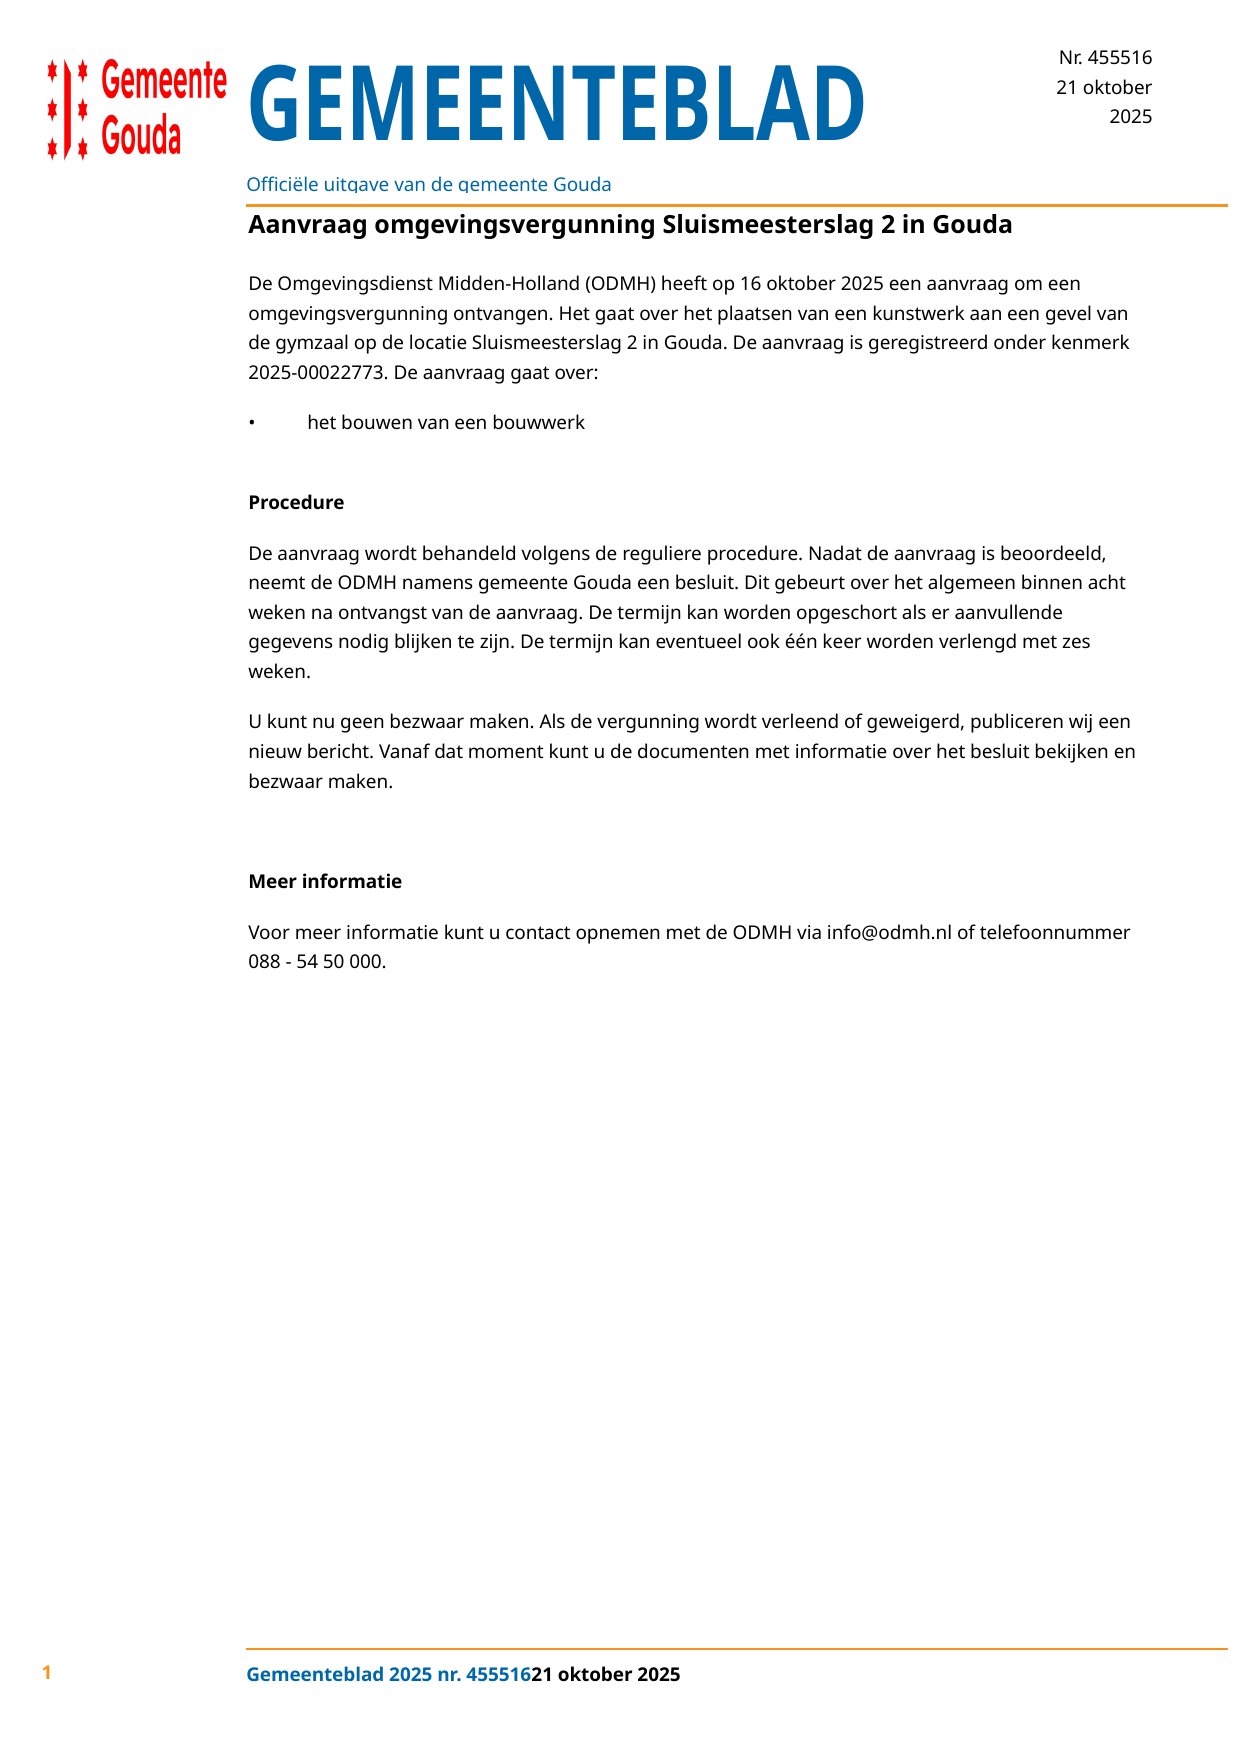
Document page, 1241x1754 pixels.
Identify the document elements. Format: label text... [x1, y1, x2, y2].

text U kunt nu geen bezwaar maken. Als de vergunning wordt verleend of geweigerd, publiceren wij een nieuw bericht. Vanaf dat moment kunt u de documenten met informatie over het besluit bekijken en bezwaar maken. [248, 709, 1152, 793]
list het bouwen van een bouwwerk [248, 409, 1152, 435]
text Aanvraag omgevingsvergunning Sluismeesterslag 2 in Gouda [248, 207, 1152, 241]
text De aanvraag wordt behandeld volgens de reguliere procedure. Nadat de aanvraag is beoordeeld, neemt de ODMH namens gemeente Gouda een besluit. Dit gebeurt over het algemeen binnen acht weken na ontvangst van de aanvraag. De termijn kan worden opgeschort als er aanvullende gegevens nodig blijken te zijn. De termijn kan eventueel ook één keer worden verlengd met zes weken. [248, 540, 1152, 684]
text Meer informatie [248, 869, 1152, 894]
text Procedure [248, 489, 1152, 515]
text De Omgevingsdienst Midden-Holland (ODMH) heeft op 16 oktober 2025 een aanvraag om een omgevingsvergunning ontvangen. Het gaat over het plaatsen van een kunstwerk aan een gevel van de gymzaal op de locatie Sluismeesterslag 2 in Gouda. De aanvraag is geregistreerd onder kenmerk 2025-00022773. De aanvraag gaat over: [248, 270, 1152, 385]
text Voor meer informatie kunt u contact opnemen met de ODMH via info@odmh.nl of telefoonnummer 088 - 54 50 000. [248, 919, 1152, 974]
picture [41, 47, 231, 172]
